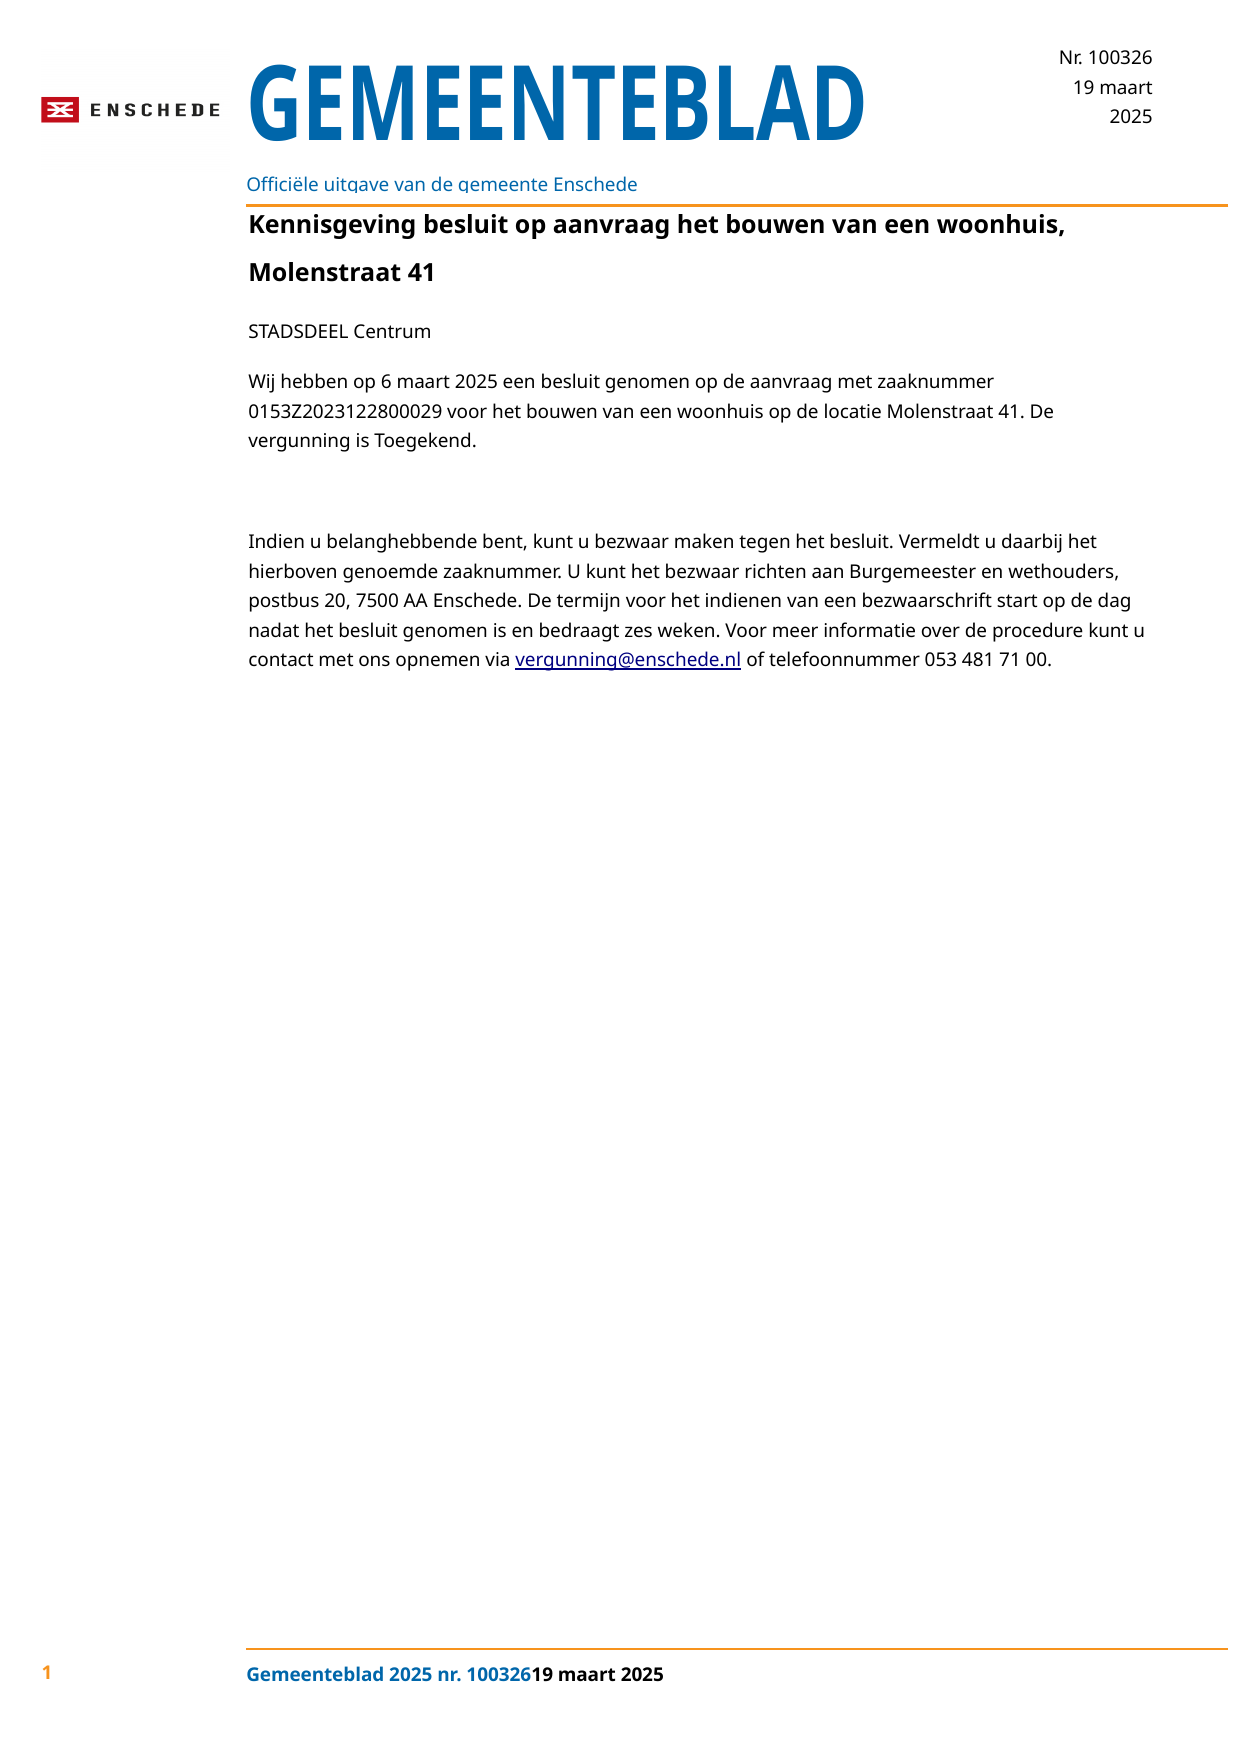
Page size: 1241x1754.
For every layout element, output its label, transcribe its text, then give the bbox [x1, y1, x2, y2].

text Wij hebben op 6 maart 2025 een besluit genomen op de aanvraag met zaaknummer 0153Z2023122800029 voor het bouwen van een woonhuis op de locatie Molenstraat 41. De vergunning is Toegekend. [248, 368, 1152, 453]
text Kennisgeving besluit op aanvraag het bouwen van een woonhuis, Molenstraat 41 [248, 207, 1152, 288]
text STADSDEEL Centrum [248, 318, 1152, 344]
picture [41, 47, 231, 172]
text Indien u belanghebbende bent, kunt u bezwaar maken tegen het besluit. Vermeldt u daarbij het hierboven genoemde zaaknummer. U kunt het bezwaar richten aan Burgemeester en wethouders, postbus 20, 7500 AA Enschede. De termijn voor het indienen van een bezwaarschrift start op de dag nadat het besluit genomen is en bedraagt zes weken. Voor meer informatie over de procedure kunt u contact met ons opnemen via vergunning@enschede.nl of telefoonnummer 053 481 71 00. [248, 528, 1152, 672]
